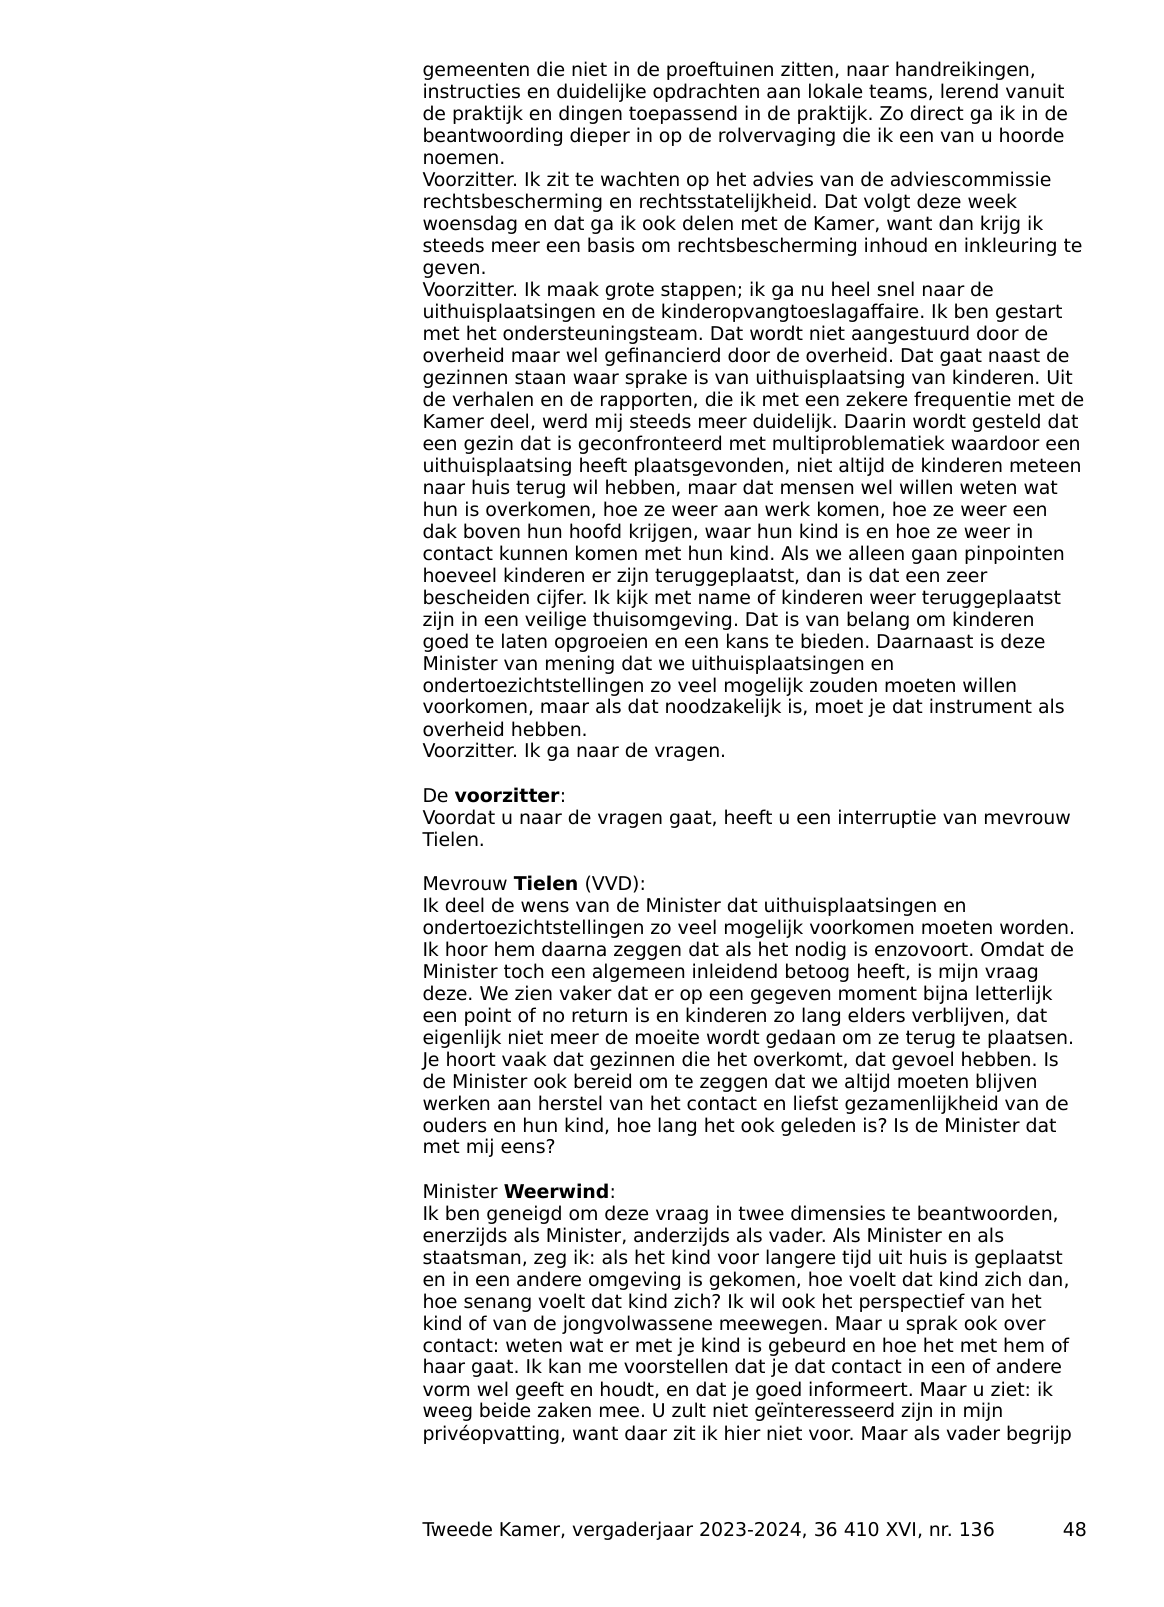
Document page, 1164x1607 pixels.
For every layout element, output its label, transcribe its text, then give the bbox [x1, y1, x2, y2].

text Ik deel de wens van de Minister dat uithuisplaatsingen en ondertoezichtstellingen zo veel mogelijk voorkomen moeten worden. Ik hoor hem daarna zeggen dat als het nodig is enzovoort. Omdat de Minister toch een algemeen inleidend betoog heeft, is mijn vraag deze. We zien vaker dat er op een gegeven moment bijna letterlijk een point of no return is en kinderen zo lang elders verblijven, dat eigenlijk niet meer de moeite wordt gedaan om ze terug te plaatsen. Je hoort vaak dat gezinnen die het overkomt, dat gevoel hebben. Is de Minister ook bereid om te zeggen dat we altijd moeten blijven werken aan herstel van het contact en liefst gezamenlijkheid van de ouders en hun kind, hoe lang het ook geleden is? Is de Minister dat met mij eens? [422, 895, 1087, 1158]
text De voorzitter: [422, 784, 1087, 807]
text Voorzitter. Ik maak grote stappen; ik ga nu heel snel naar de uithuisplaatsingen en de kinderopvangtoeslagaffaire. Ik ben gestart met het ondersteuningsteam. Dat wordt niet aangestuurd door de overheid maar wel gefinancierd door de overheid. Dat gaat naast de gezinnen staan waar sprake is van uithuisplaatsing van kinderen. Uit de verhalen en de rapporten, die ik met een zekere frequentie met de Kamer deel, werd mij steeds meer duidelijk. Daarin wordt gesteld dat een gezin dat is geconfronteerd met multiproblematiek waardoor een uithuisplaatsing heeft plaatsgevonden, niet altijd de kinderen meteen naar huis terug wil hebben, maar dat mensen wel willen weten wat hun is overkomen, hoe ze weer aan werk komen, hoe ze weer een dak boven hun hoofd krijgen, waar hun kind is en hoe ze weer in contact kunnen komen met hun kind. Als we alleen gaan pinpointen hoeveel kinderen er zijn teruggeplaatst, dan is dat een zeer bescheiden cijfer. Ik kijk met name of kinderen weer teruggeplaatst zijn in een veilige thuisomgeving. Dat is van belang om kinderen goed te laten opgroeien en een kans te bieden. Daarnaast is deze Minister van mening dat we uithuisplaatsingen en ondertoezichtstellingen zo veel mogelijk zouden moeten willen voorkomen, maar als dat noodzakelijk is, moet je dat instrument als overheid hebben. [422, 279, 1087, 740]
text Mevrouw Tielen (VVD): [422, 873, 1087, 895]
text Minister Weerwind: [422, 1181, 1087, 1203]
text Ik ben geneigd om deze vraag in twee dimensies te beantwoorden, enerzijds als Minister, anderzijds als vader. Als Minister en als staatsman, zeg ik: als het kind voor langere tijd uit huis is geplaatst en in een andere omgeving is gekomen, hoe voelt dat kind zich dan, hoe senang voelt dat kind zich? Ik wil ook het perspectief van het kind of van de jongvolwassene meewegen. Maar u sprak ook over contact: weten wat er met je kind is gebeurd en hoe het met hem of haar gaat. Ik kan me voorstellen dat je dat contact in een of andere vorm wel geeft en houdt, en dat je goed informeert. Maar u ziet: ik weeg beide zaken mee. U zult niet geïnteresseerd zijn in mijn privéopvatting, want daar zit ik hier niet voor. Maar als vader begrijp [422, 1203, 1087, 1444]
text Voordat u naar de vragen gaat, heeft u een interruptie van mevrouw Tielen. [422, 807, 1087, 851]
text Voorzitter. Ik zit te wachten op het advies van de adviescommissie rechtsbescherming en rechtsstatelijkheid. Dat volgt deze week woensdag en dat ga ik ook delen met de Kamer, want dan krijg ik steeds meer een basis om rechtsbescherming inhoud en inkleuring te geven. [422, 169, 1087, 279]
text Voorzitter. Ik ga naar de vragen. [422, 740, 1087, 762]
text gemeenten die niet in de proeftuinen zitten, naar handreikingen, instructies en duidelijke opdrachten aan lokale teams, lerend vanuit de praktijk en dingen toepassend in de praktijk. Zo direct ga ik in de beantwoording dieper in op de rolvervaging die ik een van u hoorde noemen. [422, 59, 1087, 169]
